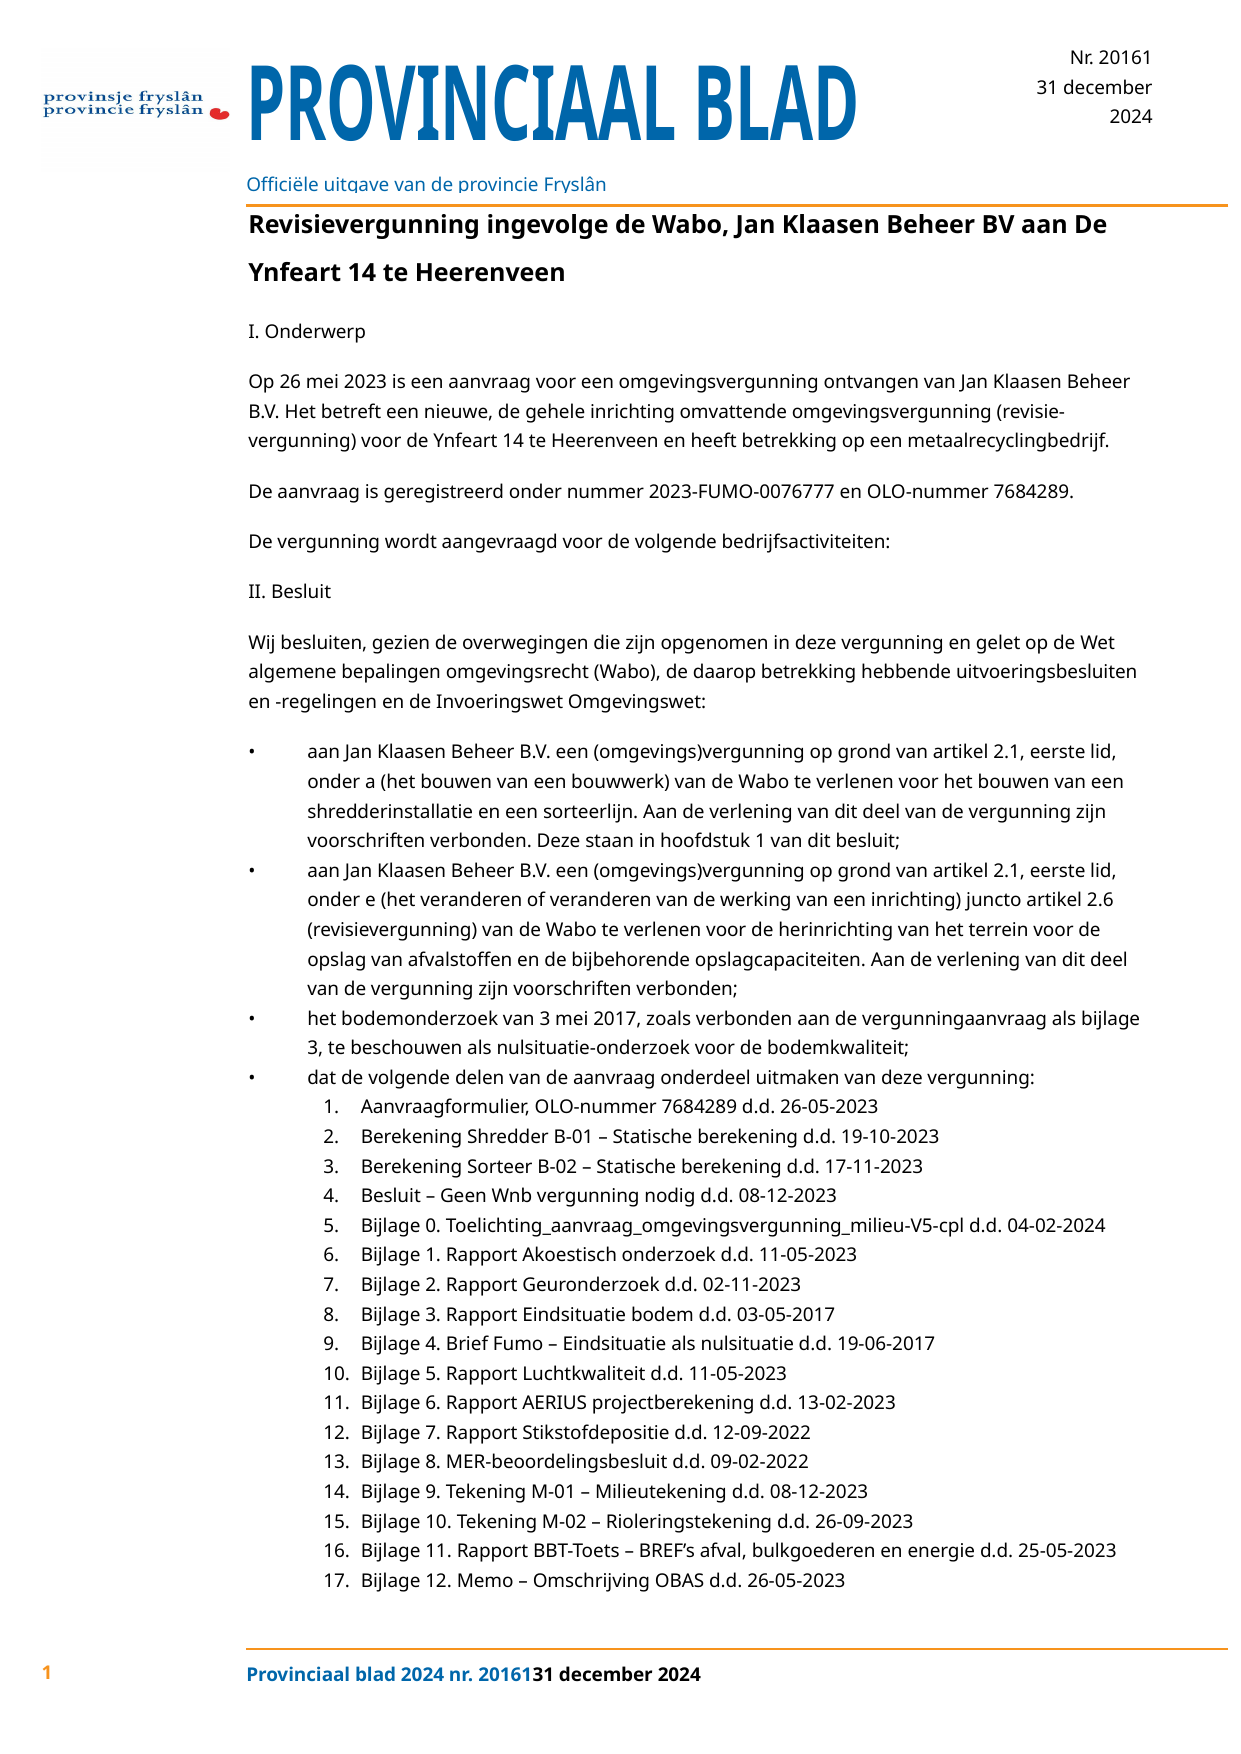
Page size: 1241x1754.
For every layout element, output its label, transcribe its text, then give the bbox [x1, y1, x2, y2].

list Bijlage 9. Tekening M-01 – Milieutekening d.d. 08-12-2023 [323, 1478, 1152, 1504]
text Wij besluiten, gezien de overwegingen die zijn opgenomen in deze vergunning en gelet op de Wet algemene bepalingen omgevingsrecht (Wabo), de daarop betrekking hebbende uitvoeringsbesluiten en -regelingen en de Invoeringswet Omgevingswet: [248, 629, 1152, 714]
list Bijlage 7. Rapport Stikstofdepositie d.d. 12-09-2022 [323, 1419, 1152, 1445]
list Bijlage 5. Rapport Luchtkwaliteit d.d. 11-05-2023 [323, 1360, 1152, 1386]
list Bijlage 12. Memo – Omschrijving OBAS d.d. 26-05-2023 [323, 1567, 1152, 1593]
list Bijlage 4. Brief Fumo – Eindsituatie als nulsituatie d.d. 19-06-2017 [323, 1330, 1152, 1356]
list Bijlage 6. Rapport AERIUS projectberekening d.d. 13-02-2023 [323, 1389, 1152, 1415]
list Berekening Shredder B-01 – Statische berekening d.d. 19-10-2023 [323, 1123, 1152, 1149]
list Aanvraagformulier, OLO-nummer 7684289 d.d. 26-05-2023 [323, 1094, 1152, 1119]
list aan Jan Klaasen Beheer B.V. een (omgevings)vergunning op grond van artikel 2.1, eerste lid, onder e (het veranderen of veranderen van de werking van een inrichting) juncto artikel 2.6 (revisievergunning) van de Wabo te verlenen voor de herinrichting van het terrein voor de opslag van afvalstoffen en de bijbehorende opslagcapaciteiten. Aan de verlening van dit deel van de vergunning zijn voorschriften verbonden; [248, 857, 1152, 1001]
list Bijlage 10. Tekening M-02 – Rioleringstekening d.d. 26-09-2023 [323, 1508, 1152, 1534]
list Bijlage 3. Rapport Eindsituatie bodem d.d. 03-05-2017 [323, 1301, 1152, 1327]
list Bijlage 11. Rapport BBT-Toets – BREF’s afval, bulkgoederen en energie d.d. 25-05-2023 [323, 1537, 1152, 1563]
text I. Onderwerp [248, 318, 1152, 344]
list aan Jan Klaasen Beheer B.V. een (omgevings)vergunning op grond van artikel 2.1, eerste lid, onder a (het bouwen van een bouwwerk) van de Wabo te verlenen voor het bouwen van een shredderinstallatie en een sorteerlijn. Aan de verlening van dit deel van de vergunning zijn voorschriften verbonden. Deze staan in hoofdstuk 1 van dit besluit; [248, 739, 1152, 853]
list Bijlage 0. Toelichting_aanvraag_omgevingsvergunning_milieu-V5-cpl d.d. 04-02-2024 [323, 1212, 1152, 1238]
picture [41, 47, 231, 172]
list dat de volgende delen van de aanvraag onderdeel uitmaken van deze vergunning: [248, 1064, 1152, 1090]
text II. Besluit [248, 579, 1152, 604]
list Bijlage 8. MER-beoordelingsbesluit d.d. 09-02-2022 [323, 1449, 1152, 1474]
text Revisievergunning ingevolge de Wabo, Jan Klaasen Beheer BV aan De Ynfeart 14 te Heerenveen [248, 207, 1152, 288]
list Bijlage 2. Rapport Geuronderzoek d.d. 02-11-2023 [323, 1271, 1152, 1297]
text Op 26 mei 2023 is een aanvraag voor een omgevingsvergunning ontvangen van Jan Klaasen Beheer B.V. Het betreft een nieuwe, de gehele inrichting omvattende omgevingsvergunning (revisie-vergunning) voor de Ynfeart 14 te Heerenveen en heeft betrekking op een metaalrecyclingbedrijf. [248, 368, 1152, 453]
list Besluit – Geen Wnb vergunning nodig d.d. 08-12-2023 [323, 1182, 1152, 1208]
text De aanvraag is geregistreerd onder nummer 2023-FUMO-0076777 en OLO-nummer 7684289. [248, 478, 1152, 504]
list Berekening Sorteer B-02 – Statische berekening d.d. 17-11-2023 [323, 1153, 1152, 1179]
list Bijlage 1. Rapport Akoestisch onderzoek d.d. 11-05-2023 [323, 1242, 1152, 1267]
text De vergunning wordt aangevraagd voor de volgende bedrijfsactiviteiten: [248, 528, 1152, 554]
list het bodemonderzoek van 3 mei 2017, zoals verbonden aan de vergunningaanvraag als bijlage 3, te beschouwen als nulsituatie-onderzoek voor de bodemkwaliteit; [248, 1005, 1152, 1060]
